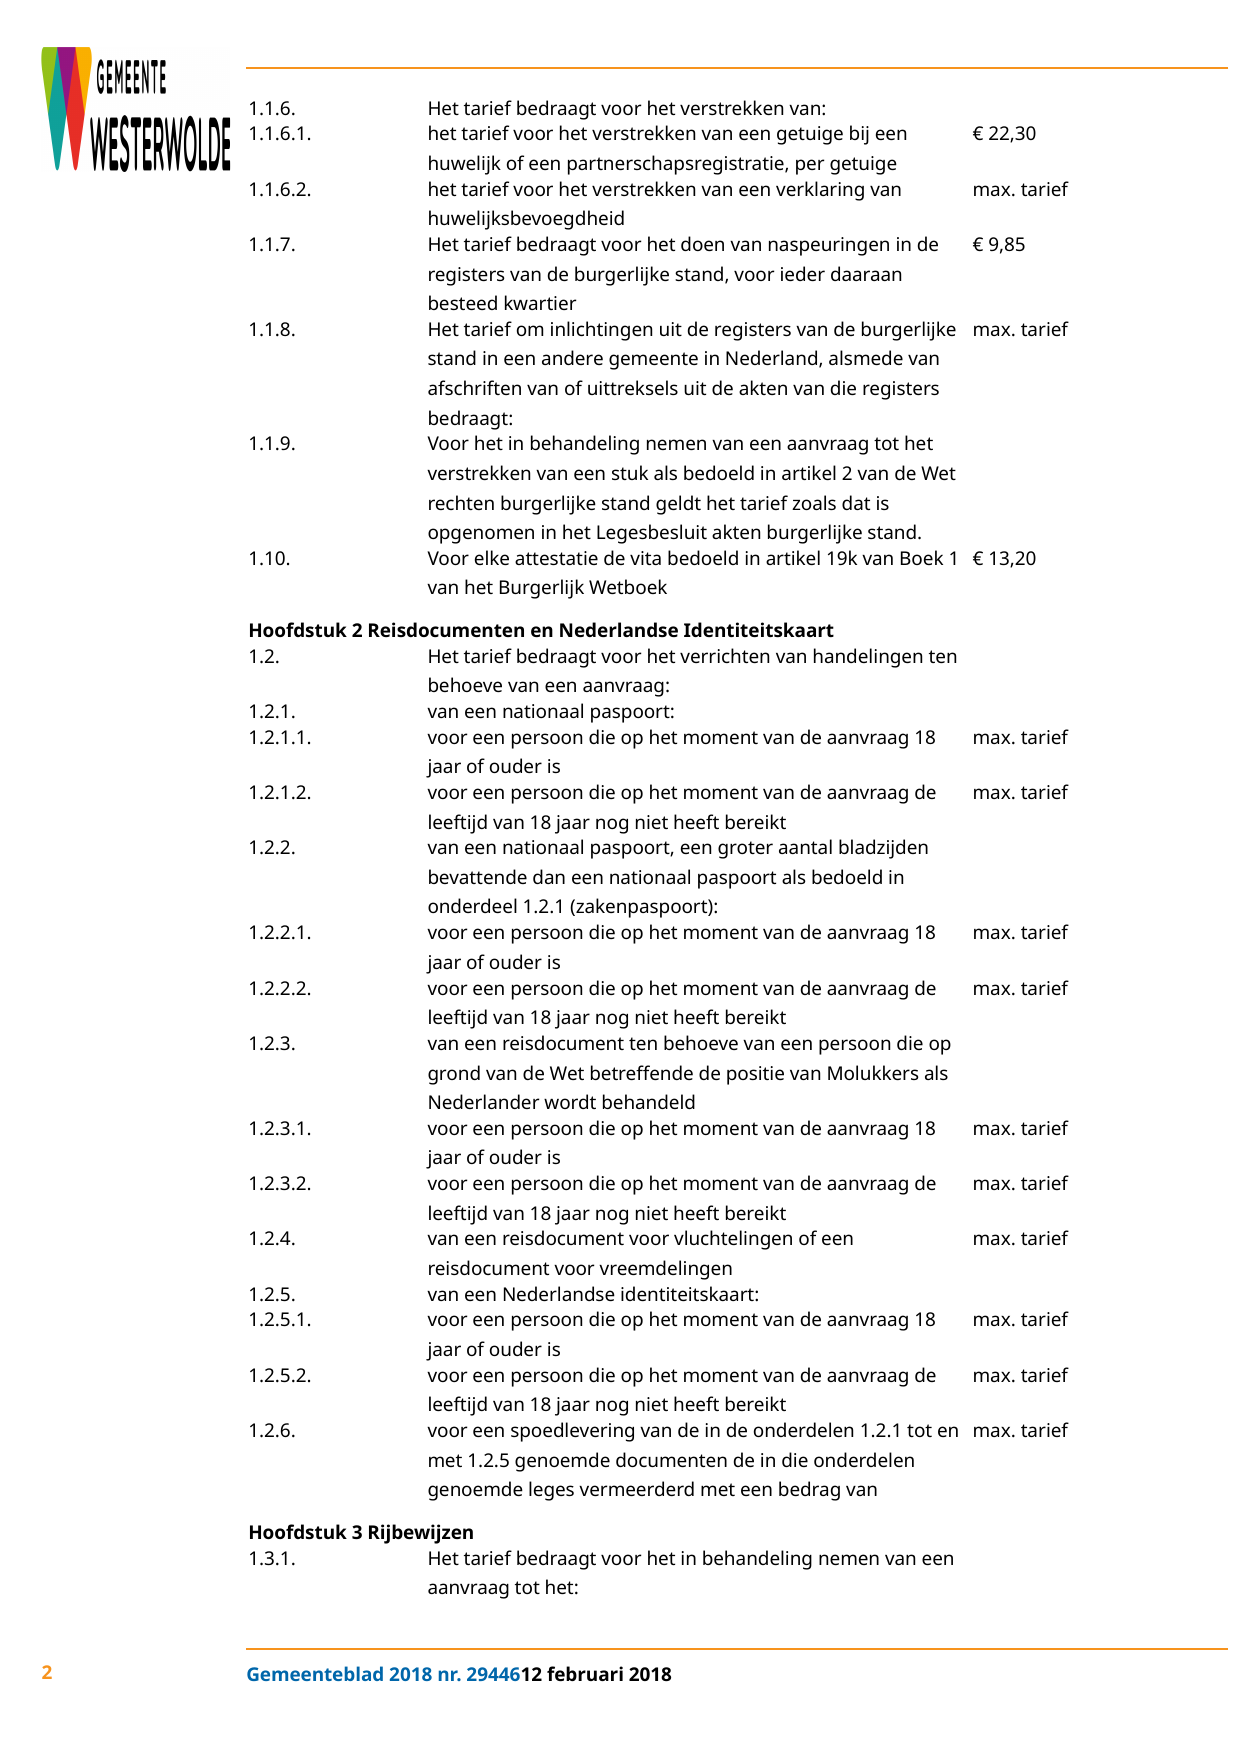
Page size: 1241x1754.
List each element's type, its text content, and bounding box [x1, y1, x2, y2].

table_cell max. tarief [973, 1417, 1152, 1502]
table_cell 1.2.2.1. [248, 920, 427, 975]
table_cell van een nationaal paspoort: [427, 698, 972, 724]
table_cell voor een persoon die op het moment van de aanvraag 18 jaar of ouder is [427, 1307, 972, 1362]
table_cell Voor elke attestatie de vita bedoeld in artikel 19k van Boek 1 van het Burgerlijk Wetboek [427, 545, 972, 600]
table_cell voor een persoon die op het moment van de aanvraag de leeftijd van 18 jaar nog niet heeft bereikt [427, 1170, 972, 1226]
table_cell max. tarief [973, 1115, 1152, 1170]
table_header Het tarief bedraagt voor het verrichten van handelingen ten behoeve van een aanvraag: [427, 643, 972, 698]
table_cell [973, 698, 1152, 724]
table_cell 1.1.6.1. [248, 121, 427, 176]
table_cell het tarief voor het verstrekken van een verklaring van huwelijksbevoegdheid [427, 176, 972, 231]
table_cell [973, 1030, 1152, 1115]
table_header [973, 643, 1152, 698]
table_cell max. tarief [973, 1362, 1152, 1417]
table_cell voor een persoon die op het moment van de aanvraag 18 jaar of ouder is [427, 724, 972, 779]
table_cell 1.2.3.1. [248, 1115, 427, 1170]
table_header Het tarief bedraagt voor het in behandeling nemen van een aanvraag tot het: [427, 1545, 972, 1600]
table_cell 1.2.4. [248, 1226, 427, 1281]
table_cell max. tarief [973, 176, 1152, 231]
table_cell van een reisdocument voor vluchtelingen of een reisdocument voor vreemdelingen [427, 1226, 972, 1281]
table_cell van een nationaal paspoort, een groter aantal bladzijden bevattende dan een nationaal paspoort als bedoeld in onderdeel 1.2.1 (zakenpaspoort): [427, 835, 972, 919]
table_cell 1.2.5. [248, 1281, 427, 1307]
table_cell Het tarief om inlichtingen uit de registers van de burgerlijke stand in een andere gemeente in Nederland, alsmede van afschriften van of uittreksels uit de akten van die registers bedraagt: [427, 316, 972, 431]
table_cell € 13,20 [973, 545, 1152, 600]
table_cell € 22,30 [973, 121, 1152, 176]
table_cell van een Nederlandse identiteitskaart: [427, 1281, 972, 1307]
table_header 1.3.1. [248, 1545, 427, 1600]
table_cell 1.2.1. [248, 698, 427, 724]
table_cell max. tarief [973, 779, 1152, 834]
table_cell 1.2.2. [248, 835, 427, 919]
table_cell [973, 835, 1152, 919]
table_cell 1.1.9. [248, 431, 427, 545]
table_cell 1.1.7. [248, 231, 427, 316]
table_cell 1.1.6. [248, 95, 427, 121]
table_cell 1.2.3. [248, 1030, 427, 1115]
table_cell max. tarief [973, 975, 1152, 1030]
table_cell max. tarief [973, 920, 1152, 975]
table_cell [973, 1281, 1152, 1307]
table_cell 1.1.8. [248, 316, 427, 431]
table_cell max. tarief [973, 316, 1152, 431]
table_cell Het tarief bedraagt voor het doen van naspeuringen in de registers van de burgerlijke stand, voor ieder daaraan besteed kwartier [427, 231, 972, 316]
table_cell € 9,85 [973, 231, 1152, 316]
table_cell voor een persoon die op het moment van de aanvraag de leeftijd van 18 jaar nog niet heeft bereikt [427, 975, 972, 1030]
table_cell [973, 431, 1152, 545]
table_cell max. tarief [973, 1307, 1152, 1362]
table_cell Het tarief bedraagt voor het verstrekken van: [427, 95, 972, 121]
table_cell max. tarief [973, 1226, 1152, 1281]
table_cell 1.2.1.1. [248, 724, 427, 779]
table_cell max. tarief [973, 1170, 1152, 1226]
table_cell voor een persoon die op het moment van de aanvraag 18 jaar of ouder is [427, 1115, 972, 1170]
table_cell voor een persoon die op het moment van de aanvraag 18 jaar of ouder is [427, 920, 972, 975]
table_cell voor een persoon die op het moment van de aanvraag de leeftijd van 18 jaar nog niet heeft bereikt [427, 779, 972, 834]
table_cell 1.2.3.2. [248, 1170, 427, 1226]
table_cell 1.2.1.2. [248, 779, 427, 834]
picture [41, 47, 231, 172]
table_cell het tarief voor het verstrekken van een getuige bij een huwelijk of een partnerschapsregistratie, per getuige [427, 121, 972, 176]
table_cell 1.1.6.2. [248, 176, 427, 231]
table_cell voor een persoon die op het moment van de aanvraag de leeftijd van 18 jaar nog niet heeft bereikt [427, 1362, 972, 1417]
table_cell [973, 95, 1152, 121]
table_header [973, 1545, 1152, 1600]
table_cell voor een spoedlevering van de in de onderdelen 1.2.1 tot en met 1.2.5 genoemde documenten de in die onderdelen genoemde leges vermeerderd met een bedrag van [427, 1417, 972, 1502]
table_header 1.2. [248, 643, 427, 698]
table_cell van een reisdocument ten behoeve van een persoon die op grond van de Wet betreffende de positie van Molukkers als Nederlander wordt behandeld [427, 1030, 972, 1115]
table_cell 1.2.6. [248, 1417, 427, 1502]
table_cell 1.2.5.2. [248, 1362, 427, 1417]
table_cell Voor het in behandeling nemen van een aanvraag tot het verstrekken van een stuk als bedoeld in artikel 2 van de Wet rechten burgerlijke stand geldt het tarief zoals dat is opgenomen in het Legesbesluit akten burgerlijke stand. [427, 431, 972, 545]
table_cell max. tarief [973, 724, 1152, 779]
table_cell 1.2.2.2. [248, 975, 427, 1030]
text Hoofdstuk 3 Rijbewijzen [248, 1519, 1152, 1545]
text Hoofdstuk 2 Reisdocumenten en Nederlandse Identiteitskaart [248, 617, 1152, 643]
table_cell 1.10. [248, 545, 427, 600]
table_cell 1.2.5.1. [248, 1307, 427, 1362]
